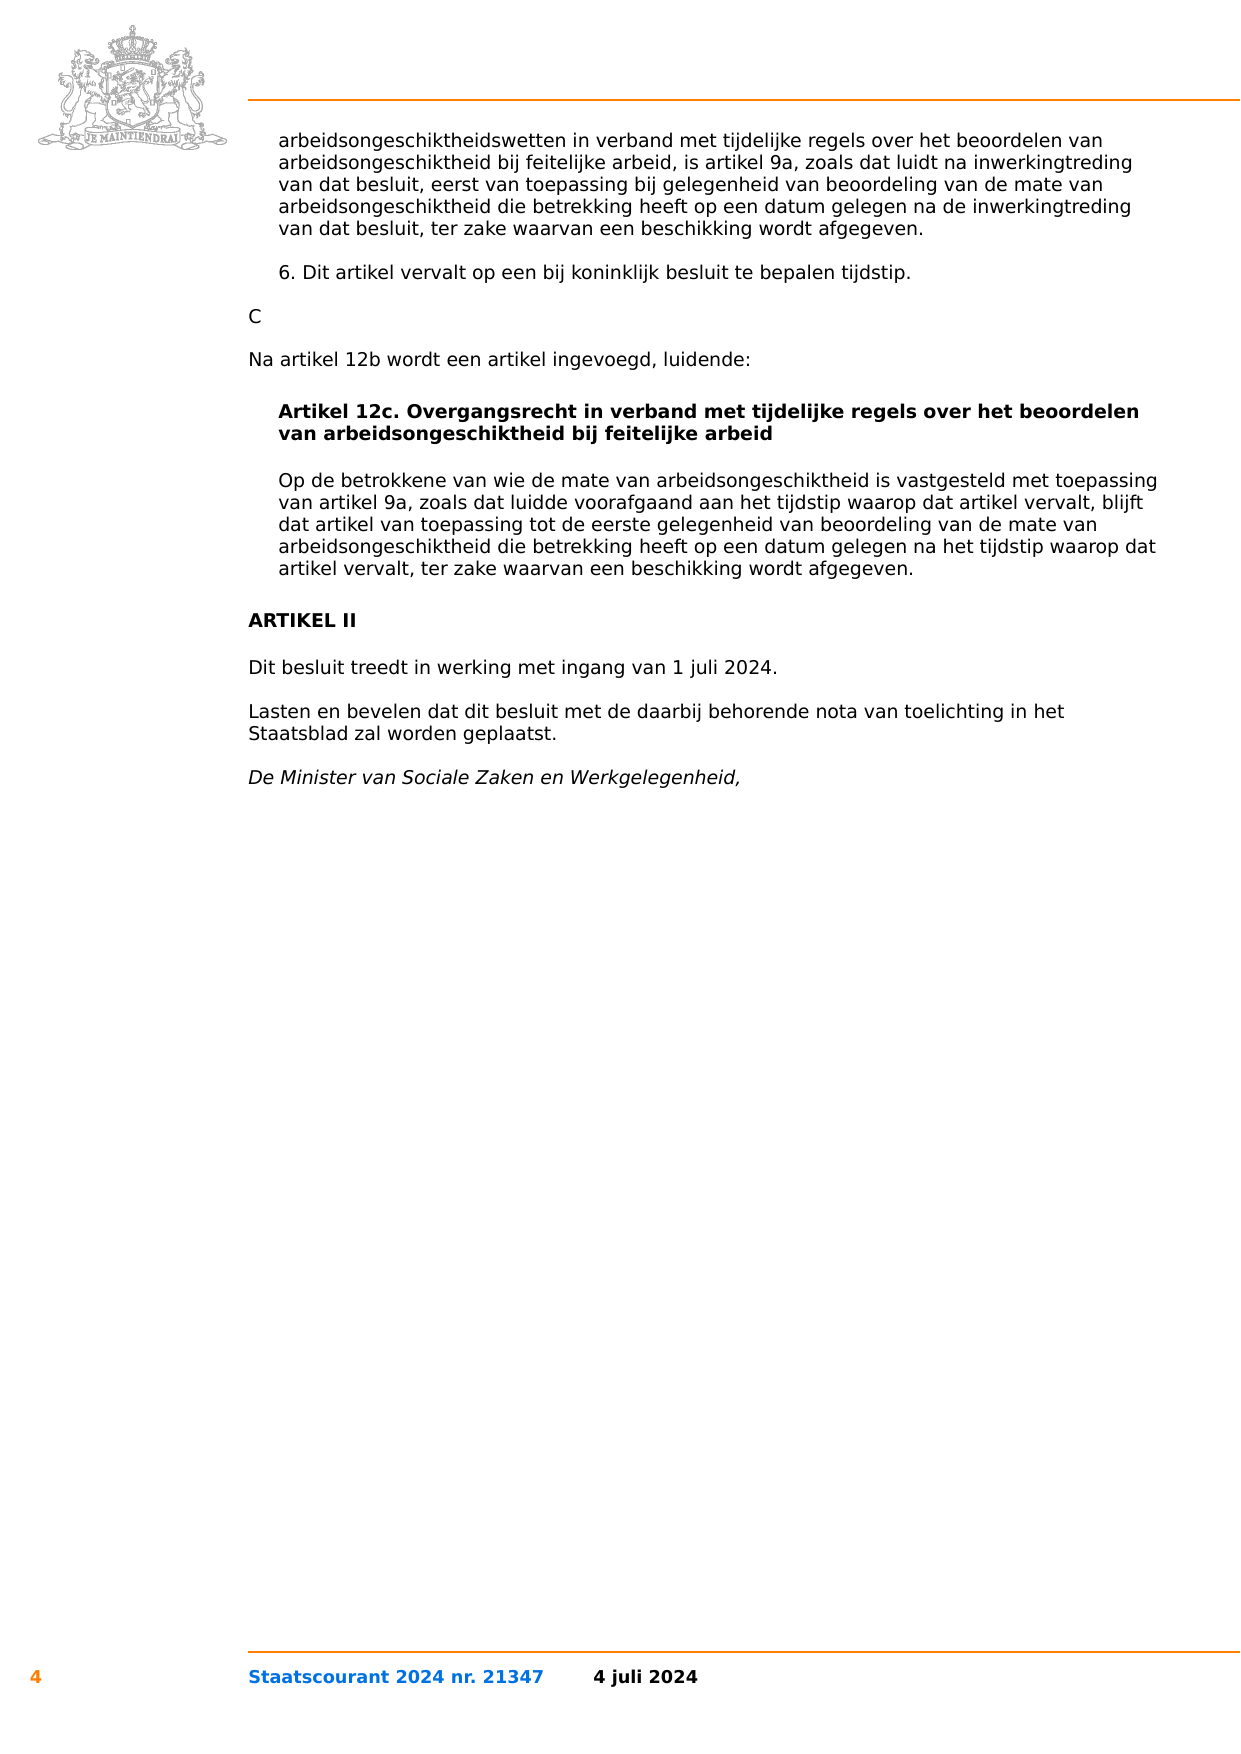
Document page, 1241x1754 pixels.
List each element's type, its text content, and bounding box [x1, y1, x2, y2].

picture [38, 25, 227, 150]
text Na artikel 12b wordt een artikel ingevoegd, luidende: [248, 349, 1163, 371]
text 6. Dit artikel vervalt op een bij koninklijk besluit te bepalen tijdstip. [278, 262, 1163, 284]
text Lasten en bevelen dat dit besluit met de daarbij behorende nota van toelichting in het Staatsblad zal worden geplaatst. [248, 701, 1163, 745]
text Dit besluit treedt in werking met ingang van 1 juli 2024. [248, 657, 1163, 679]
text Op de betrokkene van wie de mate van arbeidsongeschiktheid is vastgesteld met toepassing van artikel 9a, zoals dat luidde voorafgaand aan het tijdstip waarop dat artikel vervalt, blijft dat artikel van toepassing tot de eerste gelegenheid van beoordeling van de mate van arbeidsongeschiktheid die betrekking heeft op een datum gelegen na het tijdstip waarop dat artikel vervalt, ter zake waarvan een beschikking wordt afgegeven. [278, 470, 1163, 580]
text arbeidsongeschiktheidswetten in verband met tijdelijke regels over het beoordelen van arbeidsongeschiktheid bij feitelijke arbeid, is artikel 9a, zoals dat luidt na inwerkingtreding van dat besluit, eerst van toepassing bij gelegenheid van beoordeling van de mate van arbeidsongeschiktheid die betrekking heeft op een datum gelegen na de inwerkingtreding van dat besluit, ter zake waarvan een beschikking wordt afgegeven. [278, 130, 1163, 240]
text De Minister van Sociale Zaken en Werkgelegenheid, [248, 767, 1163, 789]
subtitle Artikel 12c. Overgangsrecht in verband met tijdelijke regels over het beoordelen van arbeidsongeschiktheid bij feitelijke arbeid [278, 401, 1163, 445]
subtitle ARTIKEL II [248, 610, 1163, 632]
text C [248, 306, 1163, 327]
